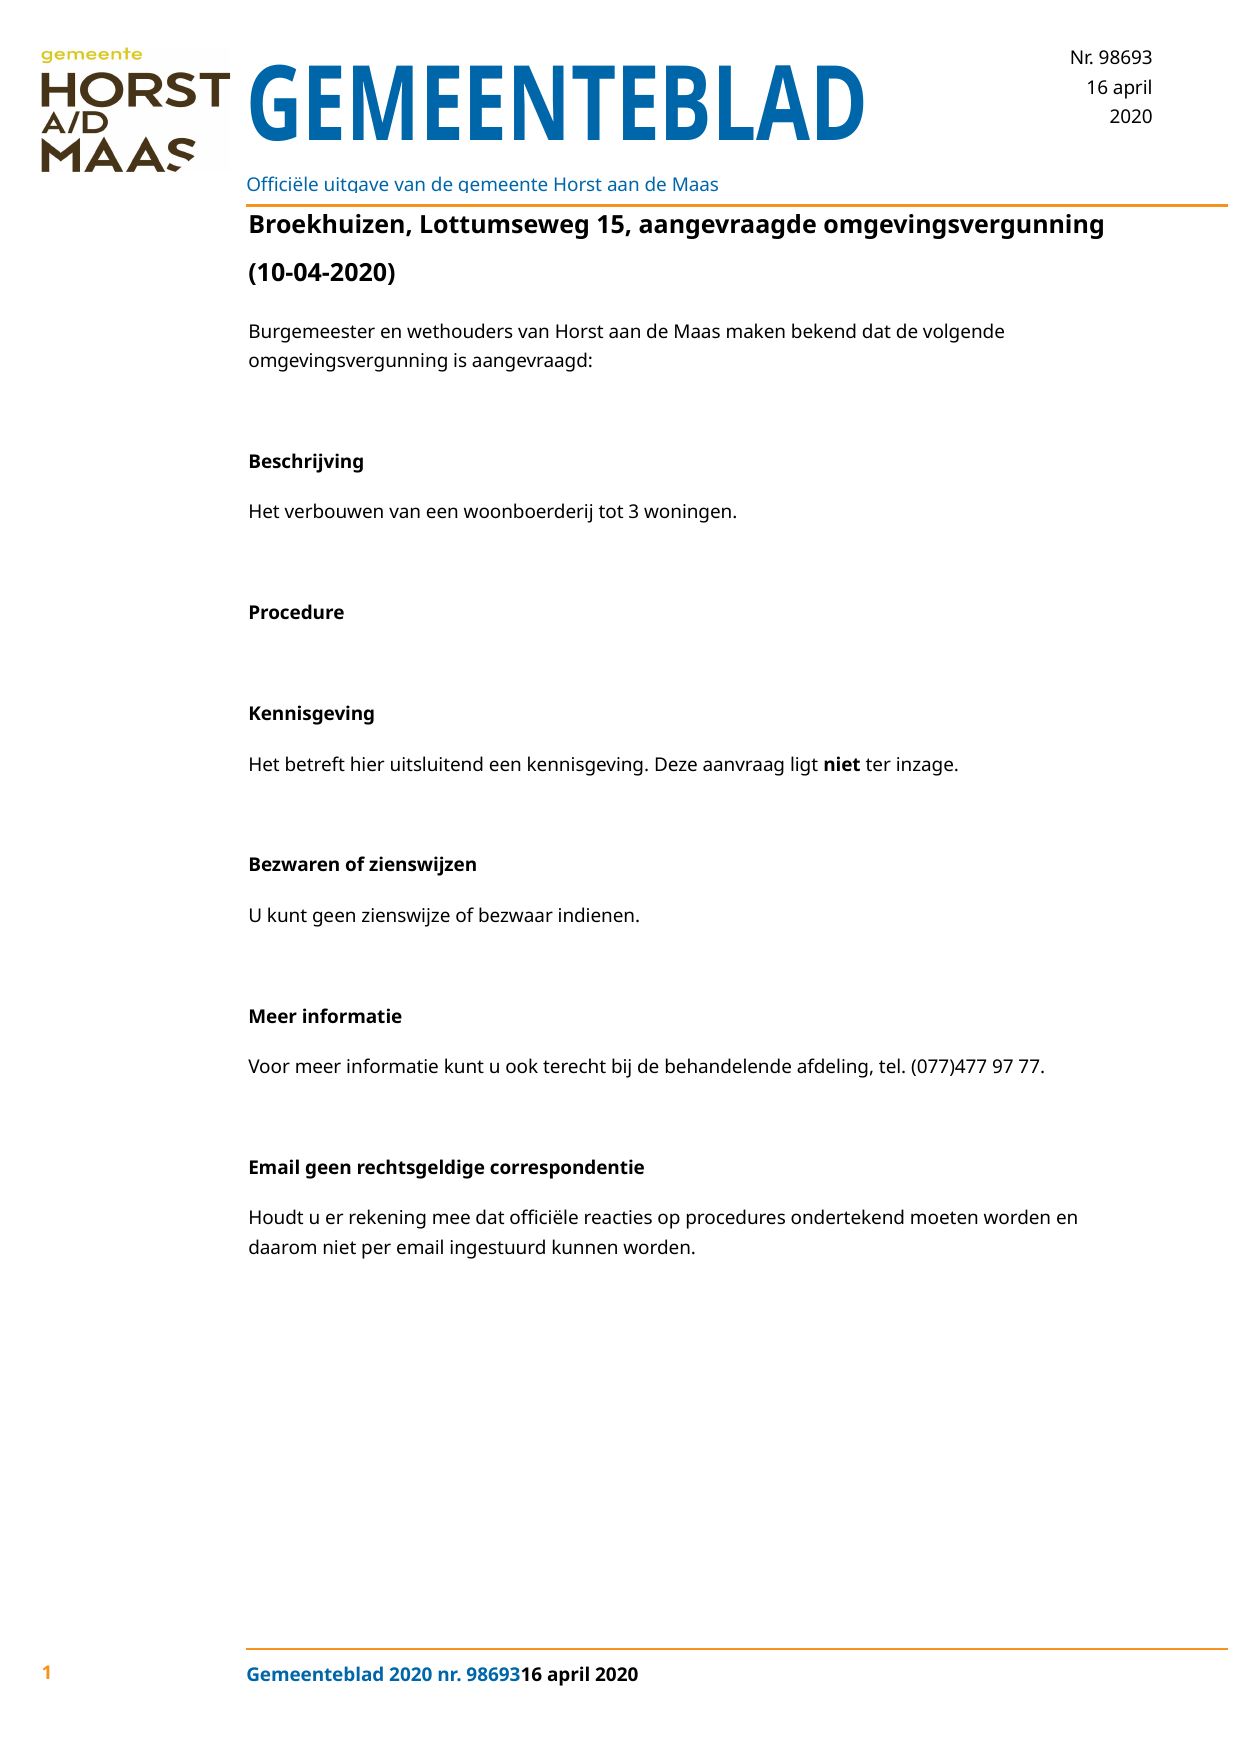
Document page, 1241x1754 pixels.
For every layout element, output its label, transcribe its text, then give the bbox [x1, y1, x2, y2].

text Broekhuizen, Lottumseweg 15, aangevraagde omgevingsvergunning (10-04-2020) [248, 207, 1152, 288]
text Procedure [248, 599, 1152, 625]
text U kunt geen zienswijze of bezwaar indienen. [248, 902, 1152, 928]
text Kennisgeving [248, 700, 1152, 726]
picture [41, 47, 231, 172]
text Email geen rechtsgeldige correspondentie [248, 1154, 1152, 1180]
text Bezwaren of zienswijzen [248, 852, 1152, 877]
text Het verbouwen van een woonboerderij tot 3 woningen. [248, 499, 1152, 524]
text Burgemeester en wethouders van Horst aan de Maas maken bekend dat de volgende omgevingsvergunning is aangevraagd: [248, 318, 1152, 373]
text Meer informatie [248, 1003, 1152, 1029]
text Het betreft hier uitsluitend een kennisgeving. Deze aanvraag ligt niet ter inzage. [248, 751, 1152, 777]
text Voor meer informatie kunt u ook terecht bij de behandelende afdeling, tel. (077)477 97 77. [248, 1053, 1152, 1079]
text Beschrijving [248, 448, 1152, 474]
text Houdt u er rekening mee dat officiële reacties op procedures ondertekend moeten worden en daarom niet per email ingestuurd kunnen worden. [248, 1204, 1152, 1260]
